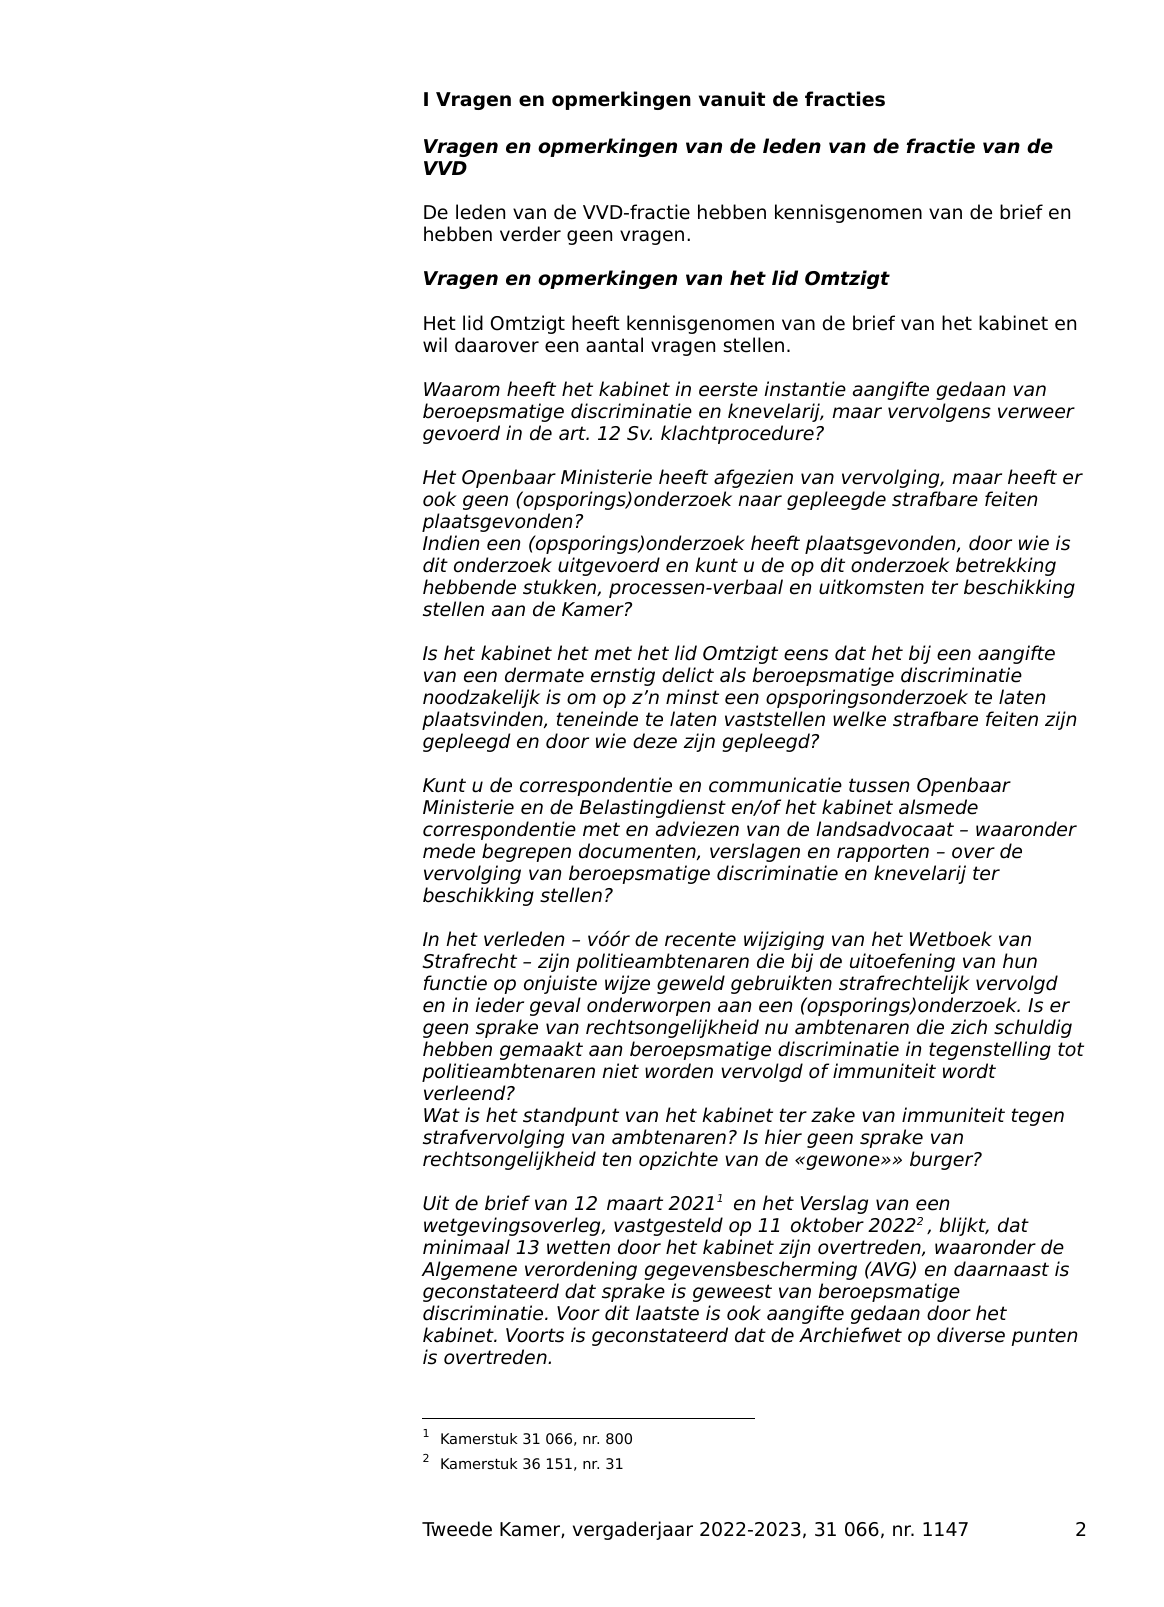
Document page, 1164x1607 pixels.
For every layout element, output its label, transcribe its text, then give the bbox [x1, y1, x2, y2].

text Is het kabinet het met het lid Omtzigt eens dat het bij een aangifte van een dermate ernstig delict als beroepsmatige discriminatie noodzakelijk is om op z’n minst een opsporingsonderzoek te laten plaatsvinden, teneinde te laten vaststellen welke strafbare feiten zijn gepleegd en door wie deze zijn gepleegd? [422, 643, 1087, 753]
text Waarom heeft het kabinet in eerste instantie aangifte gedaan van beroepsmatige discriminatie en knevelarij, maar vervolgens verweer gevoerd in de art. 12 Sv. klachtprocedure? [422, 379, 1087, 444]
text Het lid Omtzigt heeft kennisgenomen van de brief van het kabinet en wil daarover een aantal vragen stellen. [422, 312, 1087, 356]
text Het Openbaar Ministerie heeft afgezien van vervolging, maar heeft er ook geen (opsporings)onderzoek naar gepleegde strafbare feiten plaatsgevonden? [422, 467, 1087, 533]
text Kamerstuk 31 066, nr. 800 [422, 1427, 1087, 1449]
text De leden van de VVD-fractie hebben kennisgenomen van de brief en hebben verder geen vragen. [422, 202, 1087, 246]
subtitle Vragen en opmerkingen van het lid Omtzigt [422, 268, 1087, 290]
text Kunt u de correspondentie en communicatie tussen Openbaar Ministerie en de Belastingdienst en/of het kabinet alsmede correspondentie met en adviezen van de landsadvocaat – waaronder mede begrepen documenten, verslagen en rapporten – over de vervolging van beroepsmatige discriminatie en knevelarij ter beschikking stellen? [422, 775, 1087, 907]
text Indien een (opsporings)onderzoek heeft plaatsgevonden, door wie is dit onderzoek uitgevoerd en kunt u de op dit onderzoek betrekking hebbende stukken, processen-verbaal en uitkomsten ter beschikking stellen aan de Kamer? [422, 533, 1087, 621]
subtitle I Vragen en opmerkingen vanuit de fracties [422, 89, 1087, 111]
text In het verleden – vóór de recente wijziging van het Wetboek van Strafrecht – zijn politieambtenaren die bij de uitoefening van hun functie op onjuiste wijze geweld gebruikten strafrechtelijk vervolgd en in ieder geval onderworpen aan een (opsporings)onderzoek. Is er geen sprake van rechtsongelijkheid nu ambtenaren die zich schuldig hebben gemaakt aan beroepsmatige discriminatie in tegenstelling tot politieambtenaren niet worden vervolgd of immuniteit wordt verleend? [422, 929, 1087, 1105]
text Wat is het standpunt van het kabinet ter zake van immuniteit tegen strafvervolging van ambtenaren? Is hier geen sprake van rechtsongelijkheid ten opzichte van de «gewone»» burger? [422, 1105, 1087, 1171]
text Uit de brief van 12 maart 2021 en het Verslag van een wetgevingsoverleg, vastgesteld op 11 oktober 2022, blijkt, dat minimaal 13 wetten door het kabinet zijn overtreden, waaronder de Algemene verordening gegevensbescherming (AVG) en daarnaast is geconstateerd dat sprake is geweest van beroepsmatige discriminatie. Voor dit laatste is ook aangifte gedaan door het kabinet. Voorts is geconstateerd dat de Archiefwet op diverse punten is overtreden. [422, 1193, 1087, 1369]
subtitle Vragen en opmerkingen van de leden van de fractie van de VVD [422, 136, 1087, 180]
text Kamerstuk 36 151, nr. 31 [422, 1452, 1087, 1474]
